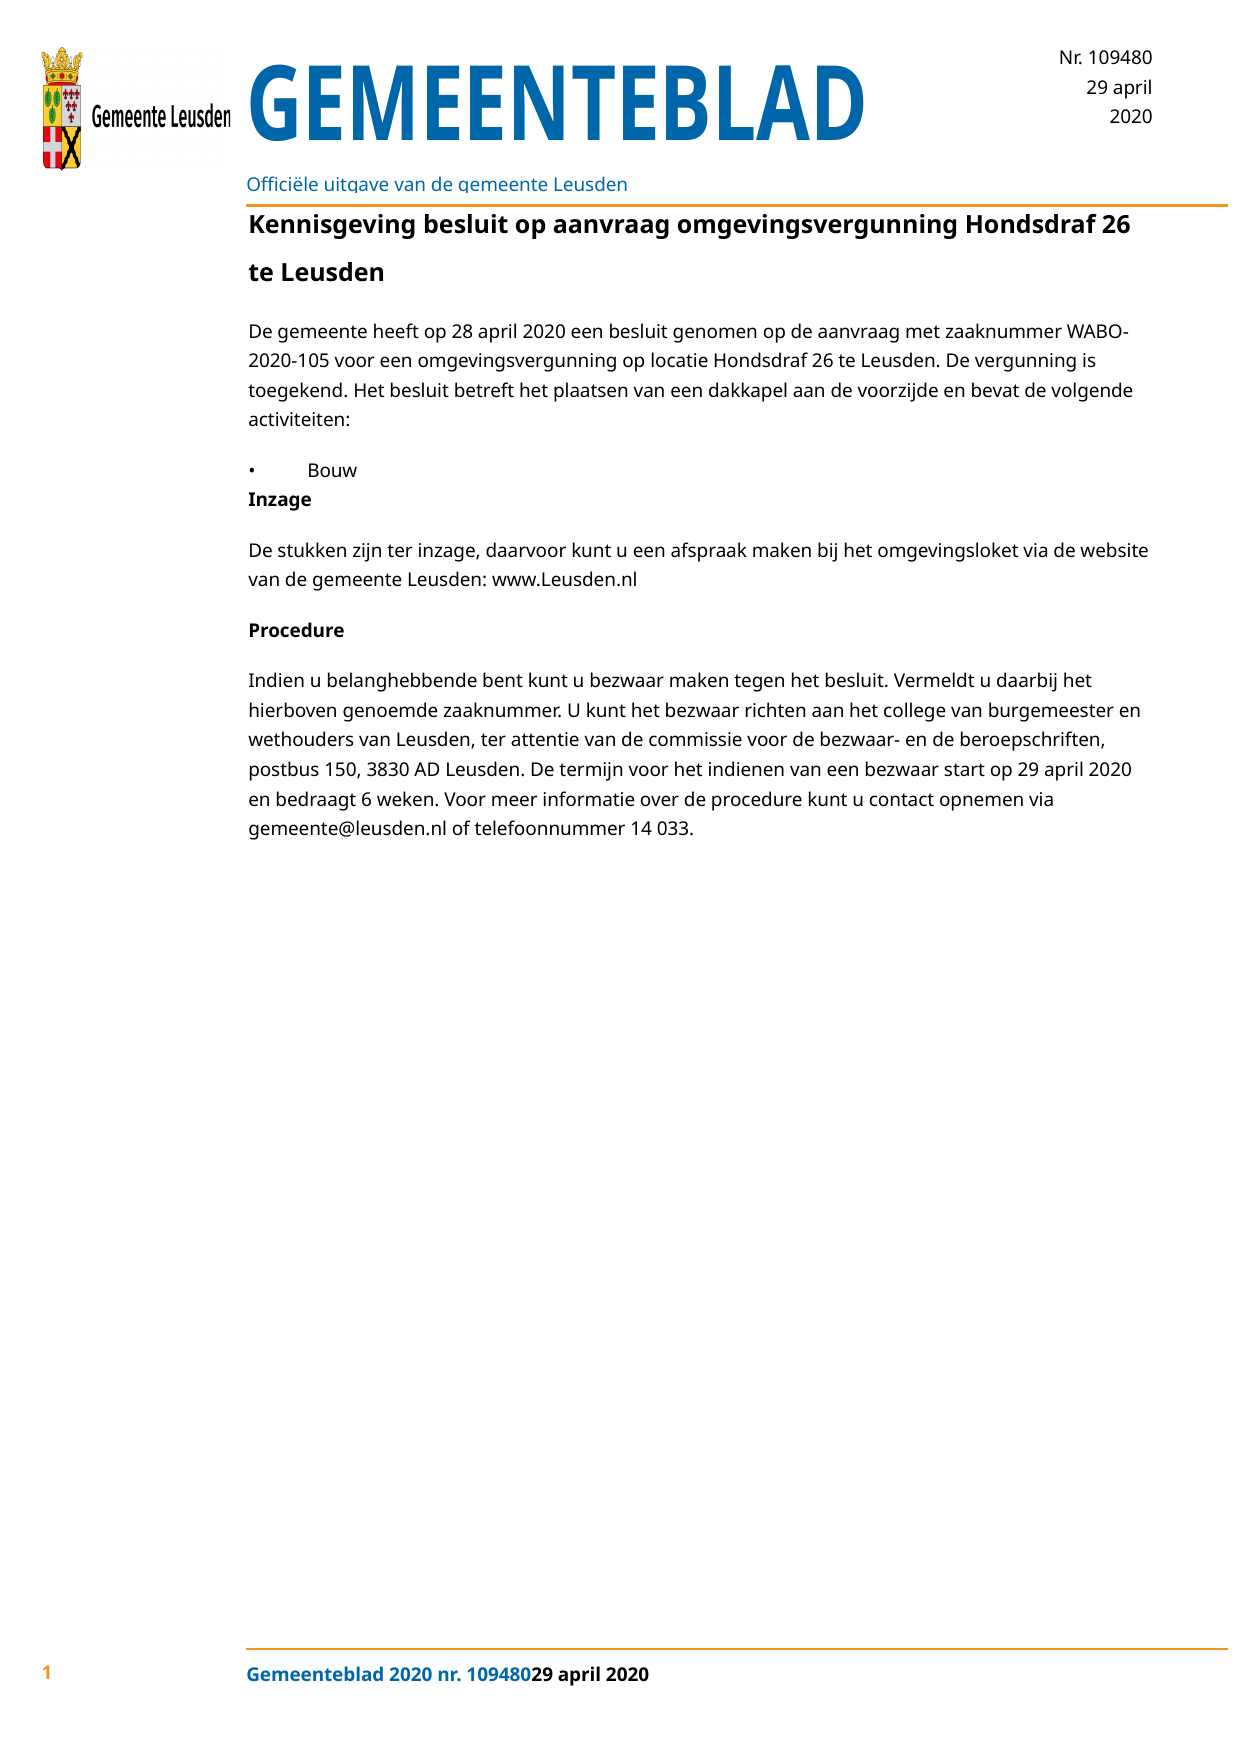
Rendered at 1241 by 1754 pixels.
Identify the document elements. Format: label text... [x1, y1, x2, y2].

list Bouw [248, 457, 1152, 483]
text Procedure [248, 617, 1152, 643]
text De stukken zijn ter inzage, daarvoor kunt u een afspraak maken bij het omgevingsloket via de website van de gemeente Leusden: www.Leusden.nl [248, 537, 1152, 592]
text Kennisgeving besluit op aanvraag omgevingsvergunning Hondsdraf 26 te Leusden [248, 207, 1152, 288]
text Indien u belanghebbende bent kunt u bezwaar maken tegen het besluit. Vermeldt u daarbij het hierboven genoemde zaaknummer. U kunt het bezwaar richten aan het college van burgemeester en wethouders van Leusden, ter attentie van de commissie voor de bezwaar- en de beroepschriften, postbus 150, 3830 AD Leusden. De termijn voor het indienen van een bezwaar start op 29 april 2020 en bedraagt 6 weken. Voor meer informatie over de procedure kunt u contact opnemen via gemeente@leusden.nl of telefoonnummer 14 033. [248, 667, 1152, 841]
text De gemeente heeft op 28 april 2020 een besluit genomen op de aanvraag met zaaknummer WABO-2020-105 voor een omgevingsvergunning op locatie Hondsdraf 26 te Leusden. De vergunning is toegekend. Het besluit betreft het plaatsen van een dakkapel aan de voorzijde en bevat de volgende activiteiten: [248, 318, 1152, 432]
text Inzage [248, 487, 1152, 512]
picture [41, 47, 231, 172]
